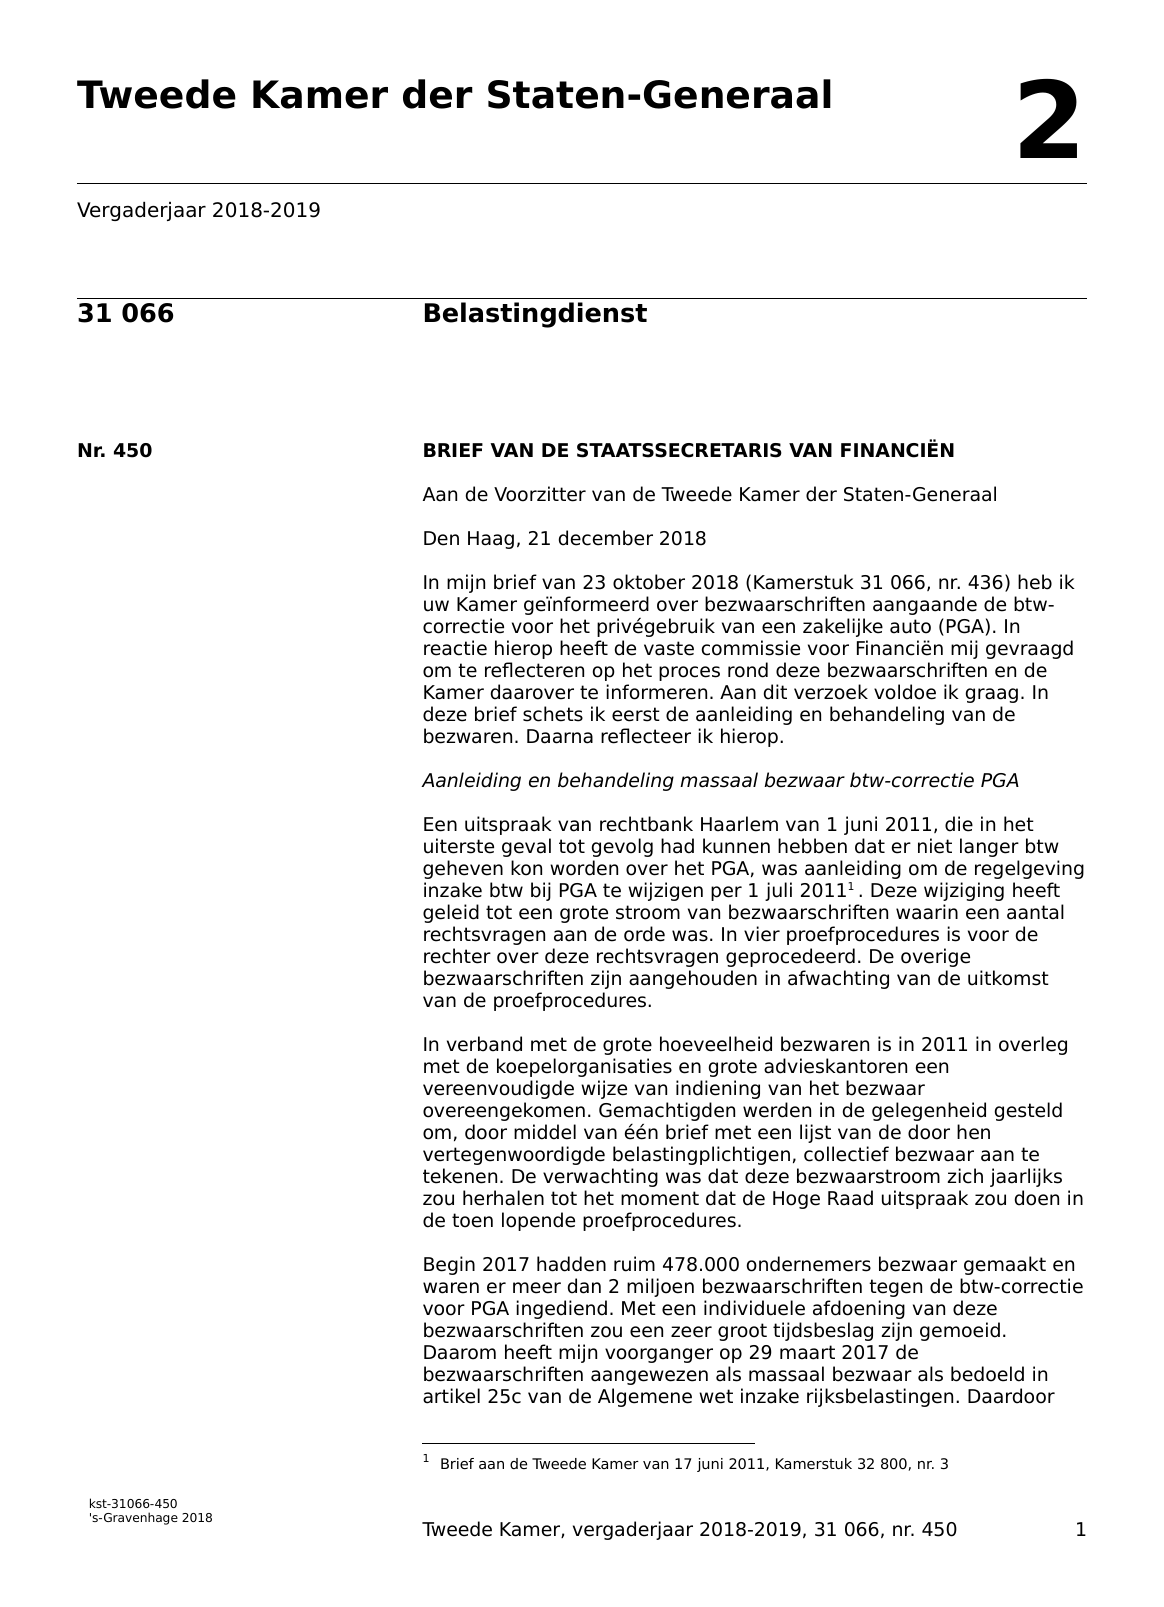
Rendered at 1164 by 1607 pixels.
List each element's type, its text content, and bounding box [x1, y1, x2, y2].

text Begin 2017 hadden ruim 478.000 ondernemers bezwaar gemaakt en waren er meer dan 2 miljoen bezwaarschriften tegen de btw-correctie voor PGA ingediend. Met een individuele afdoening van deze bezwaarschriften zou een zeer groot tijdsbeslag zijn gemoeid. Daarom heeft mijn voorganger op 29 maart 2017 de bezwaarschriften aangewezen als massaal bezwaar als bedoeld in artikel 25c van de Algemene wet inzake rijksbelastingen. Daardoor [422, 1254, 1087, 1408]
text Aan de Voorzitter van de Tweede Kamer der Staten-Generaal [422, 484, 1087, 506]
text Een uitspraak van rechtbank Haarlem van 1 juni 2011, die in het uiterste geval tot gevolg had kunnen hebben dat er niet langer btw geheven kon worden over het PGA, was aanleiding om de regelgeving inzake btw bij PGA te wijzigen per 1 juli 2011. Deze wijziging heeft geleid tot een grote stroom van bezwaarschriften waarin een aantal rechtsvragen aan de orde was. In vier proefprocedures is voor de rechter over deze rechtsvragen geprocedeerd. De overige bezwaarschriften zijn aangehouden in afwachting van de uitkomst van de proefprocedures. [422, 814, 1087, 1012]
text In verband met de grote hoeveelheid bezwaren is in 2011 in overleg met de koepelorganisaties en grote advieskantoren een vereenvoudigde wijze van indiening van het bezwaar overeengekomen. Gemachtigden werden in de gelegenheid gesteld om, door middel van één brief met een lijst van de door hen vertegenwoordigde belastingplichtigen, collectief bezwaar aan te tekenen. De verwachting was dat deze bezwaarstroom zich jaarlijks zou herhalen tot het moment dat de Hoge Raad uitspraak zou doen in de toen lopende proefprocedures. [422, 1034, 1087, 1232]
table_cell Vergaderjaar 2018-2019 [77, 184, 1087, 298]
text Brief aan de Tweede Kamer van 17 juni 2011, Kamerstuk 32 800, nr. 3 [422, 1452, 1087, 1474]
text kst-31066-450 [88, 1497, 323, 1511]
subtitle 31 066 Belastingdienst [77, 299, 1087, 329]
subtitle Aanleiding en behandeling massaal bezwaar btw-correctie PGA [422, 770, 1087, 792]
text Den Haag, 21 december 2018 [422, 528, 1087, 550]
table_header Tweede Kamer der Staten-Generaal [77, 59, 886, 183]
subtitle Nr. 450 BRIEF VAN DE STAATSSECRETARIS VAN FINANCIËN [77, 440, 1087, 462]
text In mijn brief van 23 oktober 2018 (Kamerstuk 31 066, nr. 436) heb ik uw Kamer geïnformeerd over bezwaarschriften aangaande de btw-correctie voor het privégebruik van een zakelijke auto (PGA). In reactie hierop heeft de vaste commissie voor Financiën mij gevraagd om te reflecteren op het proces rond deze bezwaarschriften en de Kamer daarover te informeren. Aan dit verzoek voldoe ik graag. In deze brief schets ik eerst de aanleiding en behandeling van de bezwaren. Daarna reflecteer ik hierop. [422, 572, 1087, 748]
table_header 2 [886, 59, 1087, 183]
text 's-Gravenhage 2018 [88, 1511, 323, 1525]
